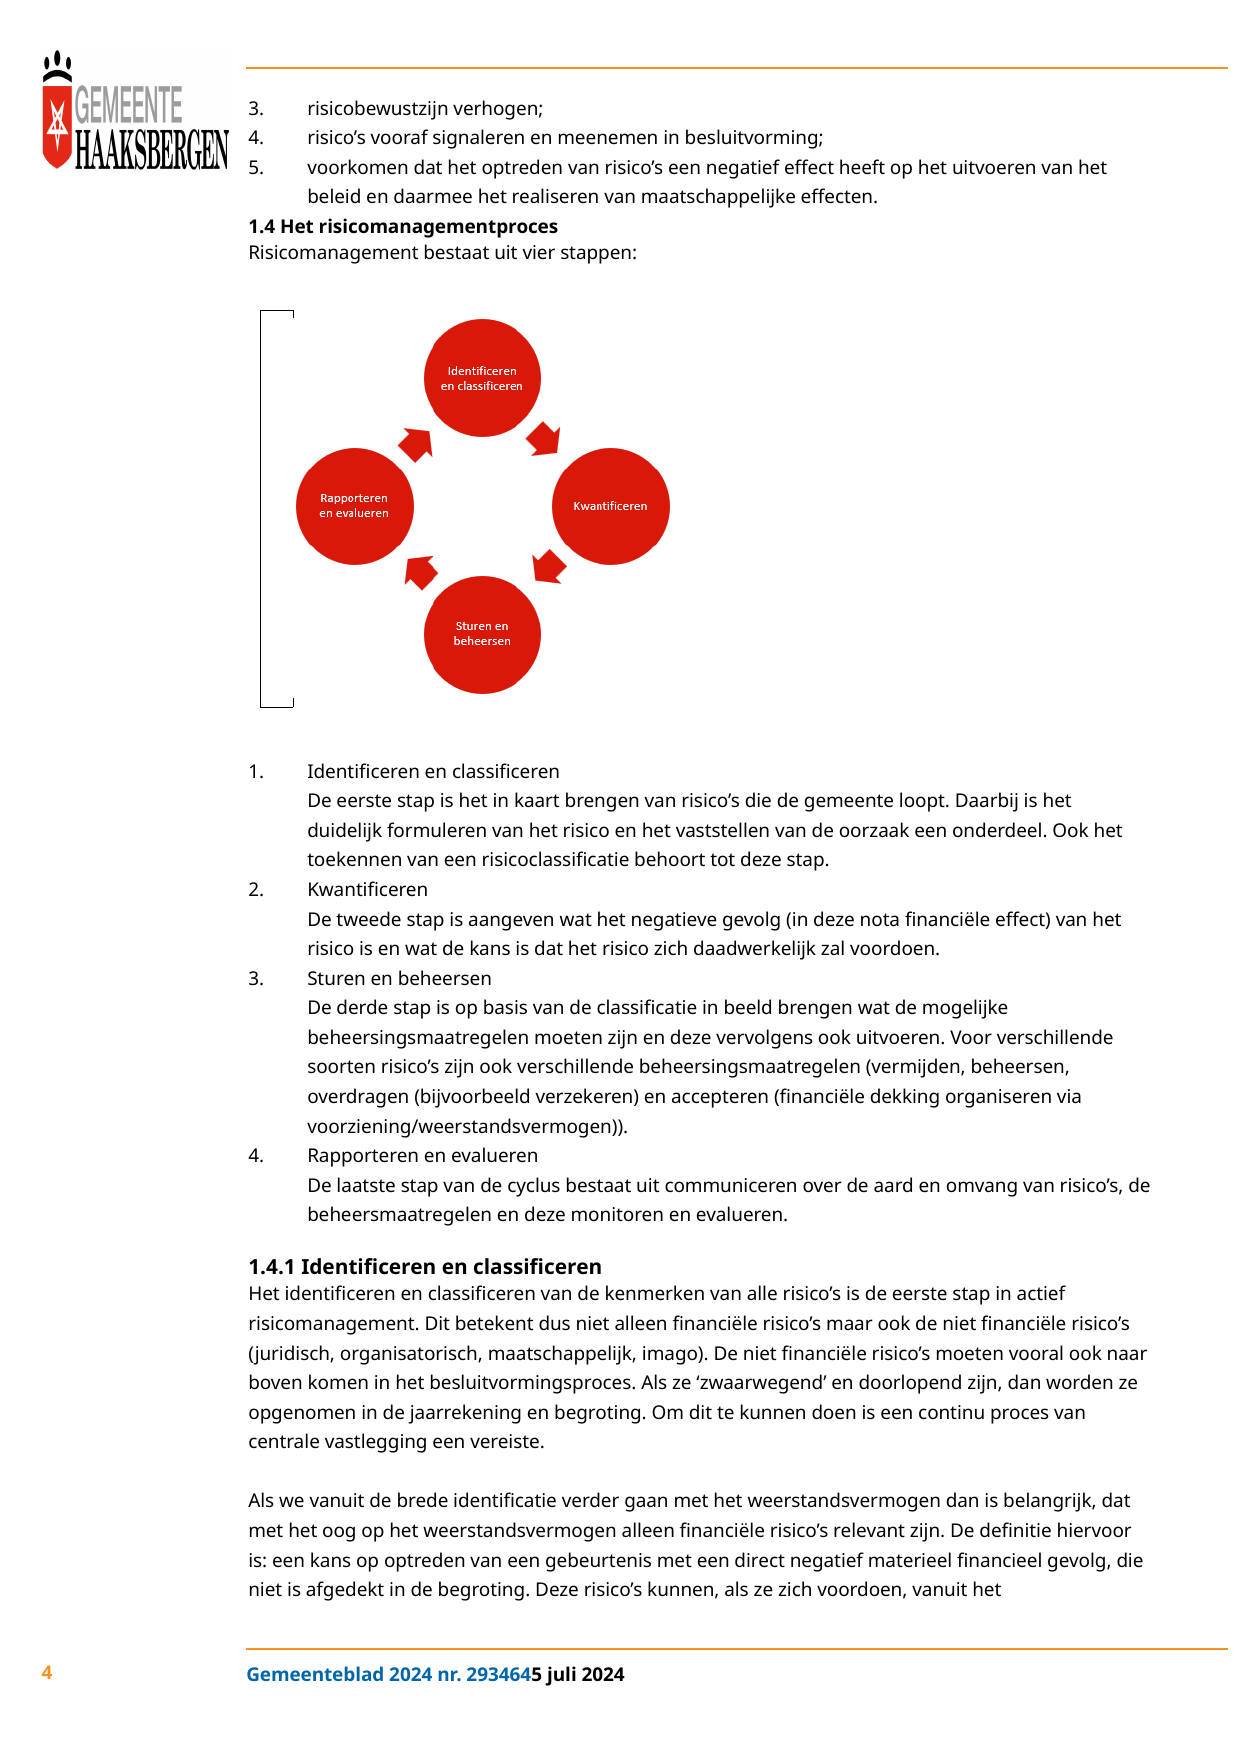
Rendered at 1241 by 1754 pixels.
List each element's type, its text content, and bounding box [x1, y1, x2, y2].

list De derde stap is op basis van de classificatie in beeld brengen wat de mogelijke beheersingsmaatregelen moeten zijn en deze vervolgens ook uitvoeren. Voor verschillende soorten risico’s zijn ook verschillende beheersingsmaatregelen (vermijden, beheersen, overdragen (bijvoorbeeld verzekeren) en accepteren (financiële dekking organiseren via voorziening/weerstandsvermogen)). [248, 994, 1152, 1139]
text Risicomanagement bestaat uit vier stappen: [248, 239, 1152, 264]
list De eerste stap is het in kaart brengen van risico’s die de gemeente loopt. Daarbij is het duidelijk formuleren van het risico en het vaststellen van de oorzaak een onderdeel. Ook het toekennen van een risicoclassificatie behoort tot deze stap. [248, 787, 1152, 872]
list Rapporteren en evalueren [248, 1142, 1152, 1168]
list Identificeren en classificeren [248, 758, 1152, 784]
list risicobewustzijn verhogen; [248, 95, 1152, 121]
text Als we vanuit de brede identificatie verder gaan met het weerstandsvermogen dan is belangrijk, dat met het oog op het weerstandsvermogen alleen financiële risico’s relevant zijn. De definitie hiervoor is: een kans op optreden van een gebeurtenis met een direct negatief materieel financieel gevolg, die niet is afgedekt in de begroting. Deze risico’s kunnen, als ze zich voordoen, vanuit het [248, 1488, 1152, 1602]
list voorkomen dat het optreden van risico’s een negatief effect heeft op het uitvoeren van het beleid en daarmee het realiseren van maatschappelijke effecten. [248, 154, 1152, 209]
picture [268, 318, 683, 698]
list Sturen en beheersen [248, 965, 1152, 991]
list Kwantificeren [248, 876, 1152, 902]
text 1.4.1 Identificeren en classificeren [248, 1252, 1152, 1281]
list De tweede stap is aangeven wat het negatieve gevolg (in deze nota financiële effect) van het risico is en wat de kans is dat het risico zich daadwerkelijk zal voordoen. [248, 906, 1152, 961]
text Het identificeren en classificeren van de kenmerken van alle risico’s is de eerste stap in actief risicomanagement. Dit betekent dus niet alleen financiële risico’s maar ook de niet financiële risico’s (juridisch, organisatorisch, maatschappelijk, imago). De niet financiële risico’s moeten vooral ook naar boven komen in het besluitvormingsproces. Als ze ‘zwaarwegend’ en doorlopend zijn, dan worden ze opgenomen in de jaarrekening en begroting. Om dit te kunnen doen is een continu proces van centrale vastlegging een vereiste. [248, 1281, 1152, 1454]
list risico’s vooraf signaleren en meenemen in besluitvorming; [248, 124, 1152, 150]
text 1.4 Het risicomanagementproces [248, 213, 1152, 239]
list De laatste stap van de cyclus bestaat uit communiceren over de aard en omvang van risico’s, de beheersmaatregelen en deze monitoren en evalueren. [248, 1172, 1152, 1227]
picture [41, 47, 231, 172]
